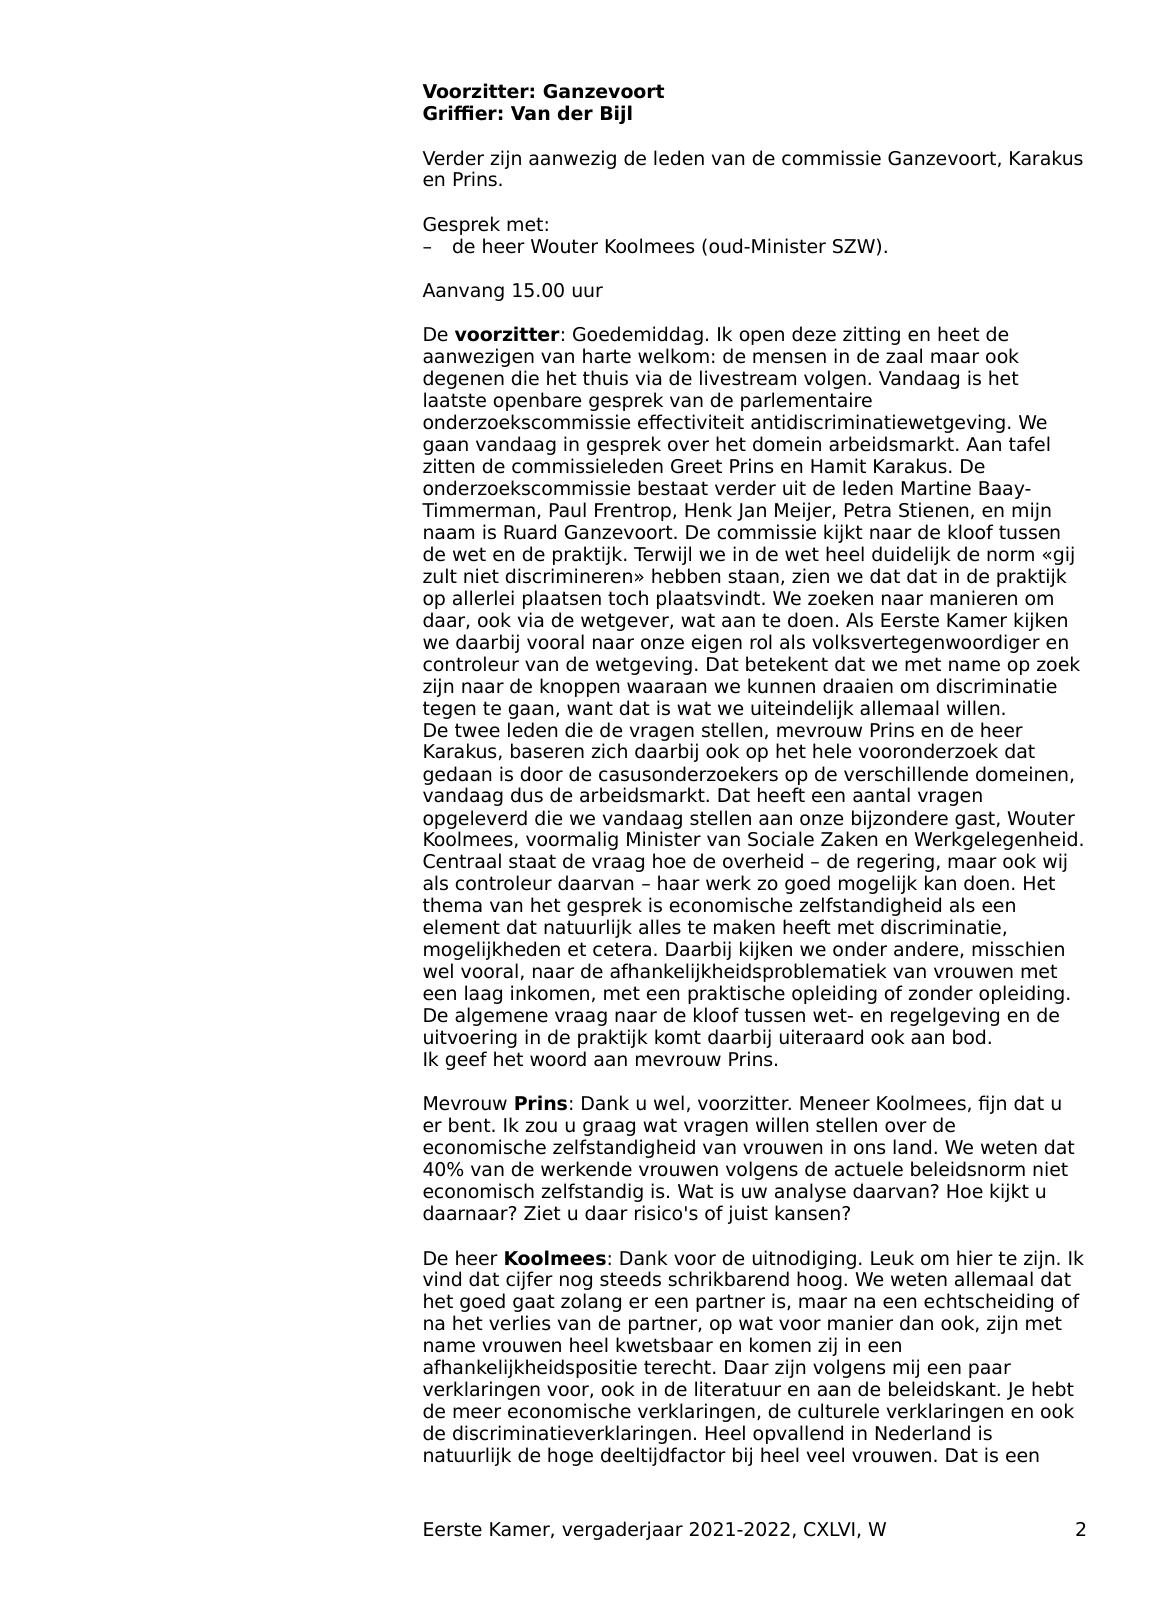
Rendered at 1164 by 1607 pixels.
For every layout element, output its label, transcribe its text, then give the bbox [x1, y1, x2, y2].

text Voorzitter: Ganzevoort [422, 81, 1087, 103]
text Mevrouw Prins: Dank u wel, voorzitter. Meneer Koolmees, fijn dat u er bent. Ik zou u graag wat vragen willen stellen over de economische zelfstandigheid van vrouwen in ons land. We weten dat 40% van de werkende vrouwen volgens de actuele beleidsnorm niet economisch zelfstandig is. Wat is uw analyse daarvan? Hoe kijkt u daarnaar? Ziet u daar risico's of juist kansen? [422, 1093, 1087, 1225]
text Griffier: Van der Bijl [422, 103, 1087, 125]
text Gesprek met: [422, 213, 1087, 236]
text De twee leden die de vragen stellen, mevrouw Prins en de heer Karakus, baseren zich daarbij ook op het hele vooronderzoek dat gedaan is door de casusonderzoekers op de verschillende domeinen, vandaag dus de arbeidsmarkt. Dat heeft een aantal vragen opgeleverd die we vandaag stellen aan onze bijzondere gast, Wouter Koolmees, voormalig Minister van Sociale Zaken en Werkgelegenheid. Centraal staat de vraag hoe de overheid – de regering, maar ook wij als controleur daarvan – haar werk zo goed mogelijk kan doen. Het thema van het gesprek is economische zelfstandigheid als een element dat natuurlijk alles te maken heeft met discriminatie, mogelijkheden et cetera. Daarbij kijken we onder andere, misschien wel vooral, naar de afhankelijkheidsproblematiek van vrouwen met een laag inkomen, met een praktische opleiding of zonder opleiding. De algemene vraag naar de kloof tussen wet- en regelgeving en de uitvoering in de praktijk komt daarbij uiteraard ook aan bod. [422, 719, 1087, 1049]
text Ik geef het woord aan mevrouw Prins. [422, 1049, 1087, 1071]
text Aanvang 15.00 uur [422, 280, 1087, 302]
text Verder zijn aanwezig de leden van de commissie Ganzevoort, Karakus en Prins. [422, 147, 1087, 191]
text De heer Koolmees: Dank voor de uitnodiging. Leuk om hier te zijn. Ik vind dat cijfer nog steeds schrikbarend hoog. We weten allemaal dat het goed gaat zolang er een partner is, maar na een echtscheiding of na het verlies van de partner, op wat voor manier dan ook, zijn met name vrouwen heel kwetsbaar en komen zij in een afhankelijkheidspositie terecht. Daar zijn volgens mij een paar verklaringen voor, ook in de literatuur en aan de beleidskant. Je hebt de meer economische verklaringen, de culturele verklaringen en ook de discriminatieverklaringen. Heel opvallend in Nederland is natuurlijk de hoge deeltijdfactor bij heel veel vrouwen. Dat is een [422, 1247, 1087, 1467]
text – de heer Wouter Koolmees (oud-Minister SZW). [422, 236, 1087, 257]
text De voorzitter: Goedemiddag. Ik open deze zitting en heet de aanwezigen van harte welkom: de mensen in de zaal maar ook degenen die het thuis via de livestream volgen. Vandaag is het laatste openbare gesprek van de parlementaire onderzoekscommissie effectiviteit antidiscriminatiewetgeving. We gaan vandaag in gesprek over het domein arbeidsmarkt. Aan tafel zitten de commissieleden Greet Prins en Hamit Karakus. De onderzoekscommissie bestaat verder uit de leden Martine Baay-Timmerman, Paul Frentrop, Henk Jan Meijer, Petra Stienen, en mijn naam is Ruard Ganzevoort. De commissie kijkt naar de kloof tussen de wet en de praktijk. Terwijl we in de wet heel duidelijk de norm «gij zult niet discrimineren» hebben staan, zien we dat dat in de praktijk op allerlei plaatsen toch plaatsvindt. We zoeken naar manieren om daar, ook via de wetgever, wat aan te doen. Als Eerste Kamer kijken we daarbij vooral naar onze eigen rol als volksvertegenwoordiger en controleur van de wetgeving. Dat betekent dat we met name op zoek zijn naar de knoppen waaraan we kunnen draaien om discriminatie tegen te gaan, want dat is wat we uiteindelijk allemaal willen. [422, 324, 1087, 719]
